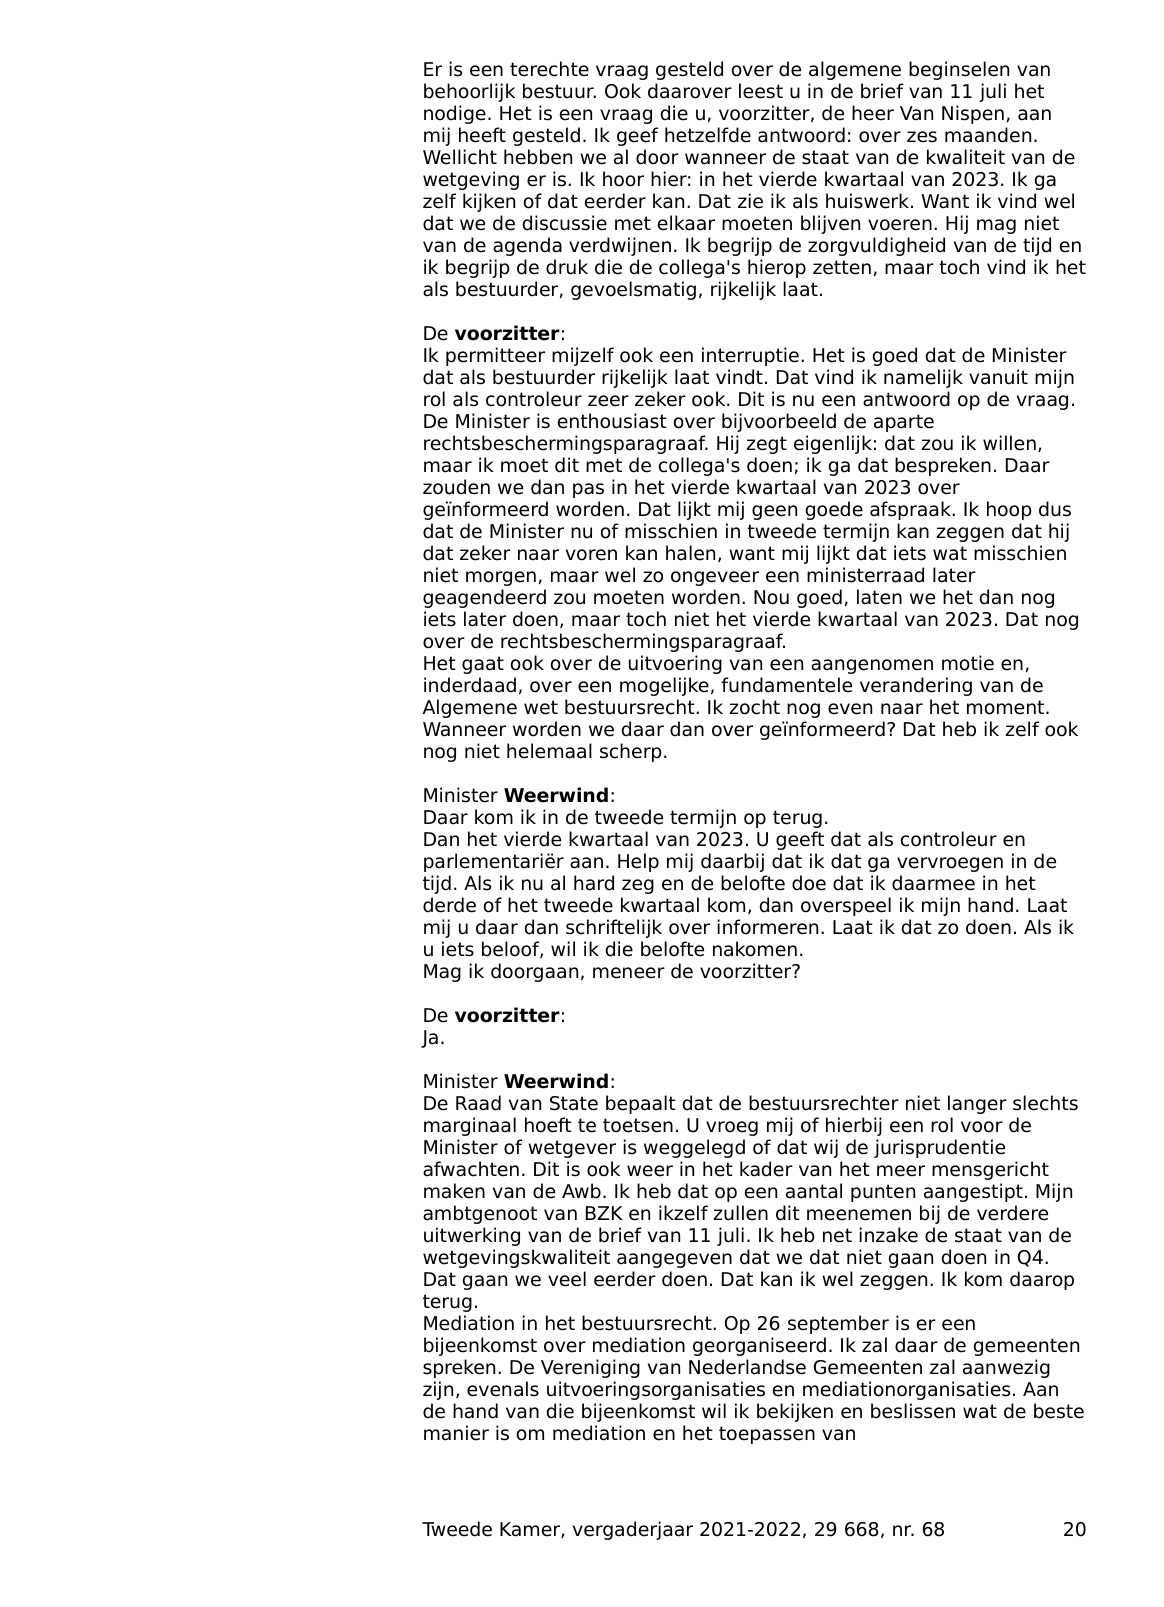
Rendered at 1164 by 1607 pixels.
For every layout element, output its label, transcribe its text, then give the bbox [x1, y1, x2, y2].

text Ik permitteer mijzelf ook een interruptie. Het is goed dat de Minister dat als bestuurder rijkelijk laat vindt. Dat vind ik namelijk vanuit mijn rol als controleur zeer zeker ook. Dit is nu een antwoord op de vraag. De Minister is enthousiast over bijvoorbeeld de aparte rechtsbeschermingsparagraaf. Hij zegt eigenlijk: dat zou ik willen, maar ik moet dit met de collega's doen; ik ga dat bespreken. Daar zouden we dan pas in het vierde kwartaal van 2023 over geïnformeerd worden. Dat lijkt mij geen goede afspraak. Ik hoop dus dat de Minister nu of misschien in tweede termijn kan zeggen dat hij dat zeker naar voren kan halen, want mij lijkt dat iets wat misschien niet morgen, maar wel zo ongeveer een ministerraad later geagendeerd zou moeten worden. Nou goed, laten we het dan nog iets later doen, maar toch niet het vierde kwartaal van 2023. Dat nog over de rechtsbeschermingsparagraaf. [422, 345, 1087, 653]
text Minister Weerwind: [422, 1071, 1087, 1093]
text Er is een terechte vraag gesteld over de algemene beginselen van behoorlijk bestuur. Ook daarover leest u in de brief van 11 juli het nodige. Het is een vraag die u, voorzitter, de heer Van Nispen, aan mij heeft gesteld. Ik geef hetzelfde antwoord: over zes maanden. Wellicht hebben we al door wanneer de staat van de kwaliteit van de wetgeving er is. Ik hoor hier: in het vierde kwartaal van 2023. Ik ga zelf kijken of dat eerder kan. Dat zie ik als huiswerk. Want ik vind wel dat we de discussie met elkaar moeten blijven voeren. Hij mag niet van de agenda verdwijnen. Ik begrijp de zorgvuldigheid van de tijd en ik begrijp de druk die de collega's hierop zetten, maar toch vind ik het als bestuurder, gevoelsmatig, rijkelijk laat. [422, 59, 1087, 301]
text Dan het vierde kwartaal van 2023. U geeft dat als controleur en parlementariër aan. Help mij daarbij dat ik dat ga vervroegen in de tijd. Als ik nu al hard zeg en de belofte doe dat ik daarmee in het derde of het tweede kwartaal kom, dan overspeel ik mijn hand. Laat mij u daar dan schriftelijk over informeren. Laat ik dat zo doen. Als ik u iets beloof, wil ik die belofte nakomen. [422, 829, 1087, 961]
text Minister Weerwind: [422, 785, 1087, 807]
text Mediation in het bestuursrecht. Op 26 september is er een bijeenkomst over mediation georganiseerd. Ik zal daar de gemeenten spreken. De Vereniging van Nederlandse Gemeenten zal aanwezig zijn, evenals uitvoeringsorganisaties en mediationorganisaties. Aan de hand van die bijeenkomst wil ik bekijken en beslissen wat de beste manier is om mediation en het toepassen van [422, 1313, 1087, 1444]
text Het gaat ook over de uitvoering van een aangenomen motie en, inderdaad, over een mogelijke, fundamentele verandering van de Algemene wet bestuursrecht. Ik zocht nog even naar het moment. Wanneer worden we daar dan over geïnformeerd? Dat heb ik zelf ook nog niet helemaal scherp. [422, 653, 1087, 763]
text Ja. [422, 1027, 1087, 1049]
text Mag ik doorgaan, meneer de voorzitter? [422, 961, 1087, 983]
text De voorzitter: [422, 1005, 1087, 1027]
text De Raad van State bepaalt dat de bestuursrechter niet langer slechts marginaal hoeft te toetsen. U vroeg mij of hierbij een rol voor de Minister of wetgever is weggelegd of dat wij de jurisprudentie afwachten. Dit is ook weer in het kader van het meer mensgericht maken van de Awb. Ik heb dat op een aantal punten aangestipt. Mijn ambtgenoot van BZK en ikzelf zullen dit meenemen bij de verdere uitwerking van de brief van 11 juli. Ik heb net inzake de staat van de wetgevingskwaliteit aangegeven dat we dat niet gaan doen in Q4. Dat gaan we veel eerder doen. Dat kan ik wel zeggen. Ik kom daarop terug. [422, 1093, 1087, 1313]
text Daar kom ik in de tweede termijn op terug. [422, 807, 1087, 829]
text De voorzitter: [422, 323, 1087, 345]
